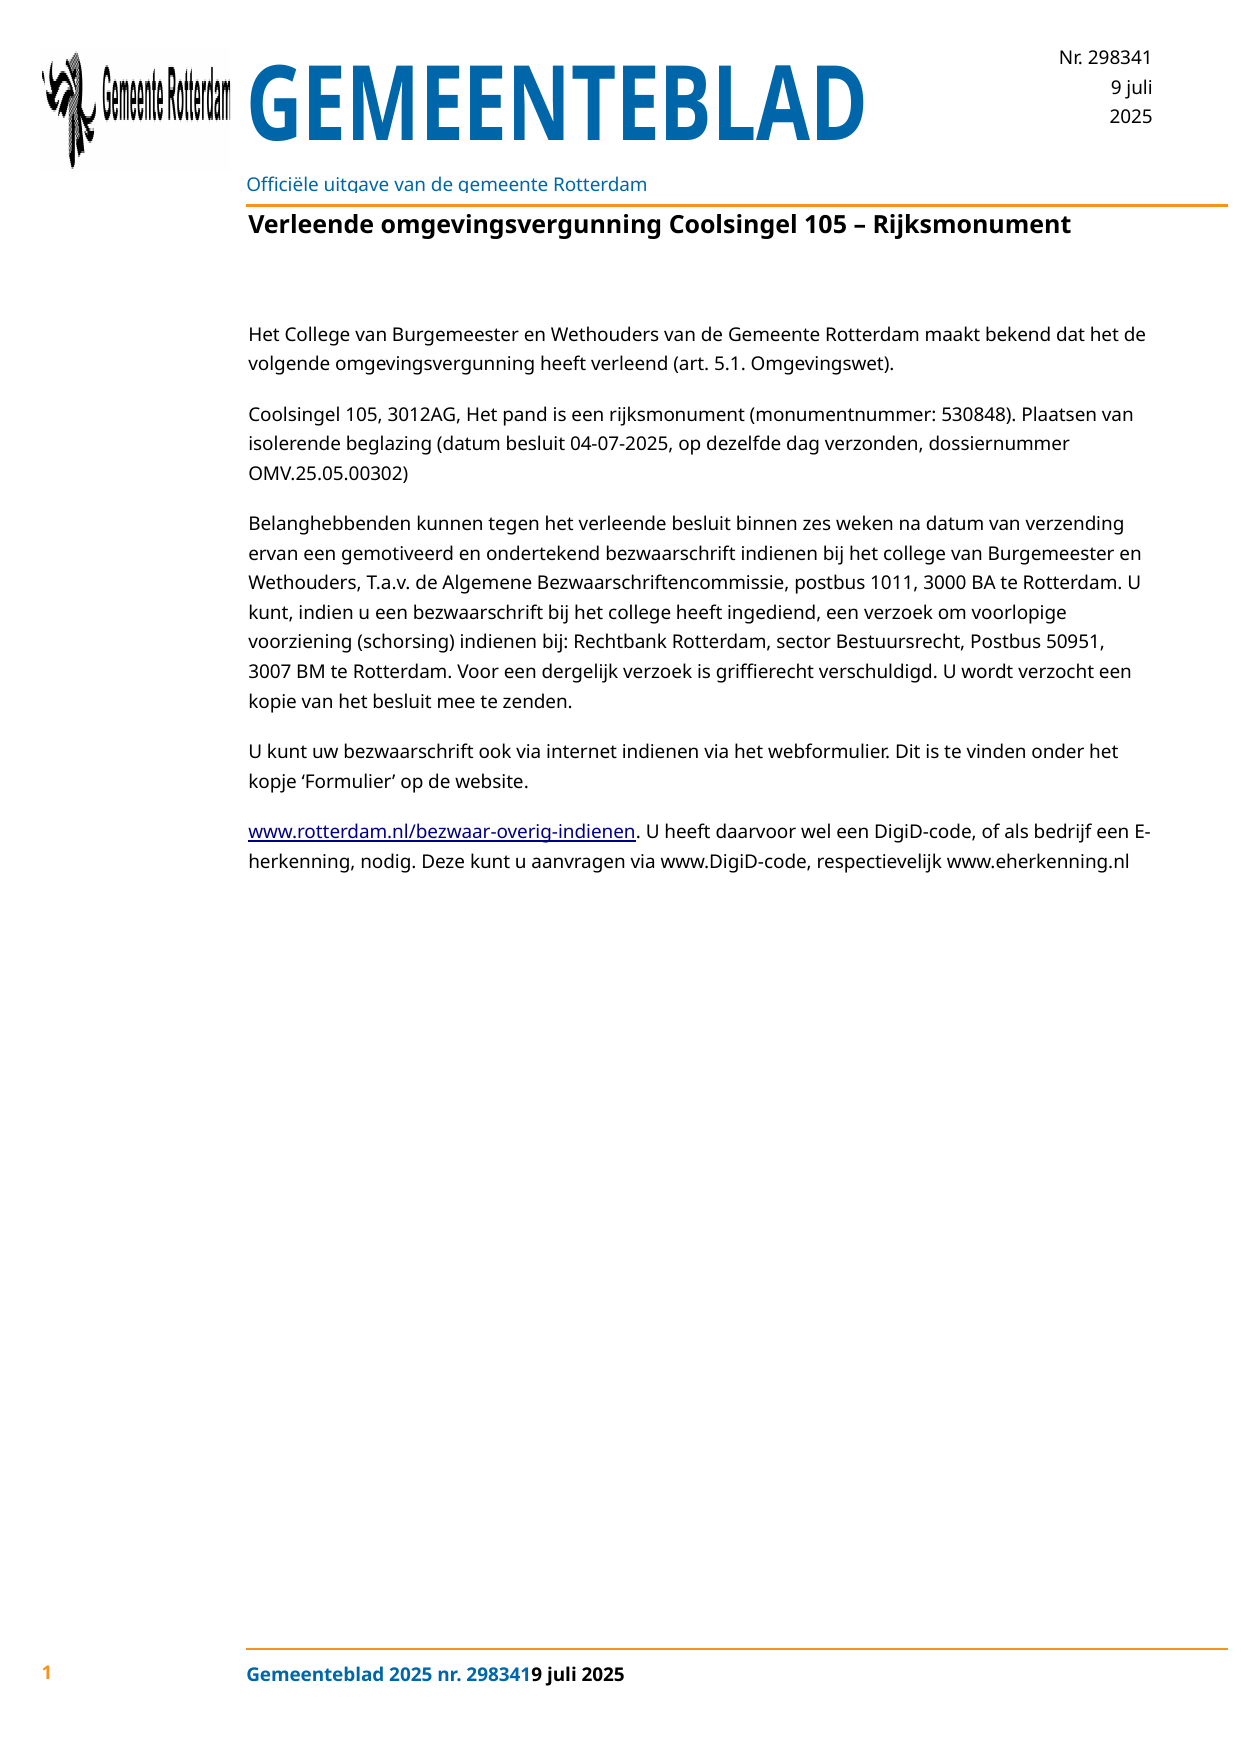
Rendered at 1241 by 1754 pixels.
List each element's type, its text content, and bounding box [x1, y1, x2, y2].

text U kunt uw bezwaarschrift ook via internet indienen via het webformulier. Dit is te vinden onder het kopje ‘Formulier’ op de website. [248, 738, 1152, 793]
text www.rotterdam.nl/bezwaar-overig-indienen. U heeft daarvoor wel een DigiD-code, of als bedrijf een E-herkenning, nodig. Deze kunt u aanvragen via www.DigiD-code, respectievelijk www.eherkenning.nl [248, 818, 1152, 873]
text Belanghebbenden kunnen tegen het verleende besluit binnen zes weken na datum van verzending ervan een gemotiveerd en ondertekend bezwaarschrift indienen bij het college van Burgemeester en Wethouders, T.a.v. de Algemene Bezwaarschriftencommissie, postbus 1011, 3000 BA te Rotterdam. U kunt, indien u een bezwaarschrift bij het college heeft ingediend, een verzoek om voorlopige voorziening (schorsing) indienen bij: Rechtbank Rotterdam, sector Bestuursrecht, Postbus 50951, 3007 BM te Rotterdam. Voor een dergelijk verzoek is griffierecht verschuldigd. U wordt verzocht een kopie van het besluit mee te zenden. [248, 510, 1152, 713]
text Coolsingel 105, 3012AG, Het pand is een rijksmonument (monumentnummer: 530848). Plaatsen van isolerende beglazing (datum besluit 04-07-2025, op dezelfde dag verzonden, dossiernummer OMV.25.05.00302) [248, 401, 1152, 486]
text Verleende omgevingsvergunning Coolsingel 105 – Rijksmonument [248, 207, 1152, 241]
text Het College van Burgemeester en Wethouders van de Gemeente Rotterdam maakt bekend dat het de volgende omgevingsvergunning heeft verleend (art. 5.1. Omgevingswet). [248, 321, 1152, 376]
picture [41, 47, 231, 172]
